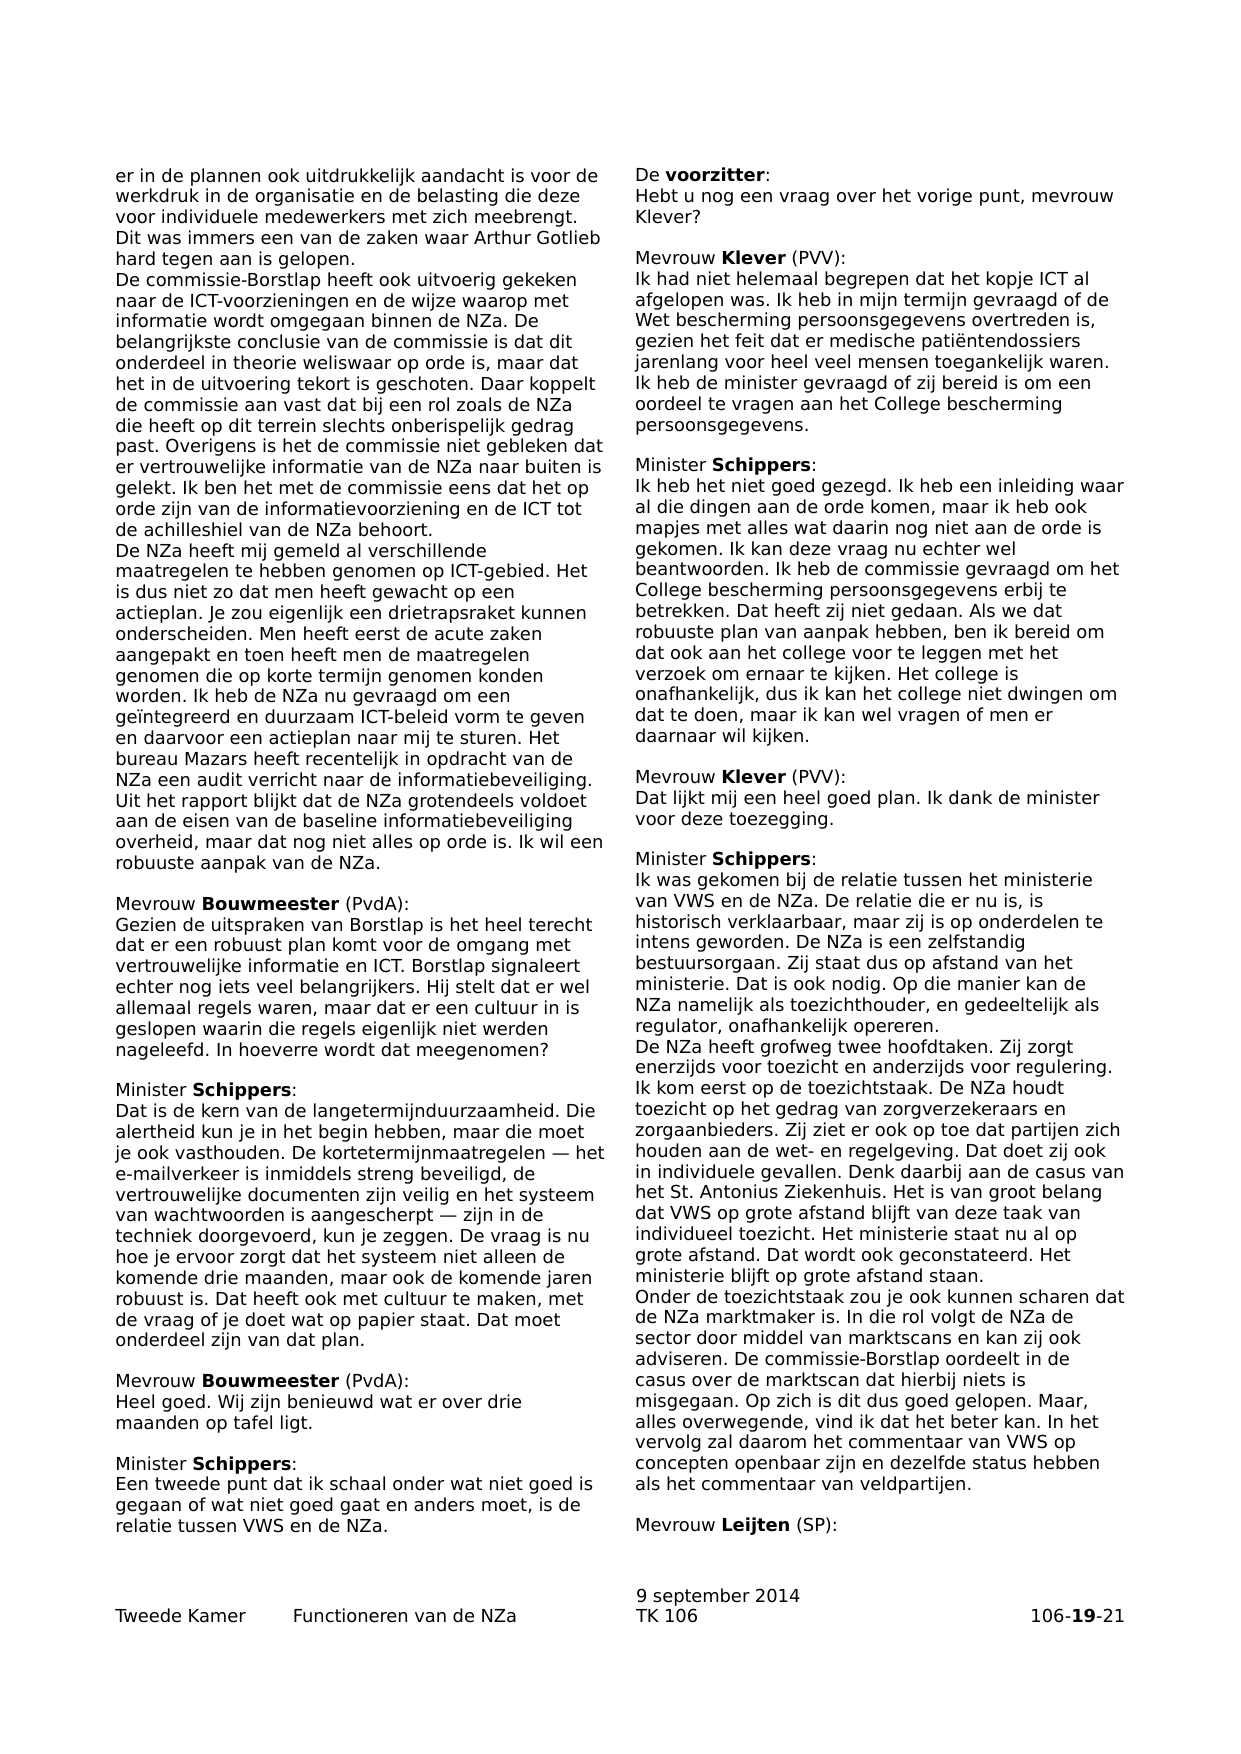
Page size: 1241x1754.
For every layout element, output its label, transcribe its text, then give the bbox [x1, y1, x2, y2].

text Ik heb het niet goed gezegd. Ik heb een inleiding waar al die dingen aan de orde komen, maar ik heb ook mapjes met alles wat daarin nog niet aan de orde is gekomen. Ik kan deze vraag nu echter wel beantwoorden. Ik heb de commissie gevraagd om het College bescherming persoonsgegevens erbij te betrekken. Dat heeft zij niet gedaan. Als we dat robuuste plan van aanpak hebben, ben ik bereid om dat ook aan het college voor te leggen met het verzoek om ernaar te kijken. Het college is onafhankelijk, dus ik kan het college niet dwingen om dat te doen, maar ik kan wel vragen of men er daarnaar wil kijken. [635, 476, 1125, 747]
text De voorzitter: [635, 165, 1125, 186]
text Minister Schippers: [115, 1080, 605, 1101]
text Onder de toezichtstaak zou je ook kunnen scharen dat de NZa marktmaker is. In die rol volgt de NZa de sector door middel van marktscans en kan zij ook adviseren. De commissie-Borstlap oordeelt in de casus over de marktscan dat hierbij niets is misgegaan. Op zich is dit dus goed gelopen. Maar, alles overwegende, vind ik dat het beter kan. In het vervolg zal daarom het commentaar van VWS op concepten openbaar zijn en dezelfde status hebben als het commentaar van veldpartijen. [635, 1286, 1125, 1495]
text Dat is de kern van de langetermijnduurzaamheid. Die alertheid kun je in het begin hebben, maar die moet je ook vasthouden. De kortetermijnmaatregelen — het e-mailverkeer is inmiddels streng beveiligd, de vertrouwelijke documenten zijn veilig en het systeem van wachtwoorden is aangescherpt — zijn in de techniek doorgevoerd, kun je zeggen. De vraag is nu hoe je ervoor zorgt dat het systeem niet alleen de komende drie maanden, maar ook de komende jaren robuust is. Dat heeft ook met cultuur te maken, met de vraag of je doet wat op papier staat. Dat moet onderdeel zijn van dat plan. [115, 1101, 605, 1351]
text Gezien de uitspraken van Borstlap is het heel terecht dat er een robuust plan komt voor de omgang met vertrouwelijke informatie en ICT. Borstlap signaleert echter nog iets veel belangrijkers. Hij stelt dat er wel allemaal regels waren, maar dat er een cultuur in is geslopen waarin die regels eigenlijk niet werden nageleefd. In hoeverre wordt dat meegenomen? [115, 914, 605, 1060]
text De NZa heeft mij gemeld al verschillende maatregelen te hebben genomen op ICT-gebied. Het is dus niet zo dat men heeft gewacht op een actieplan. Je zou eigenlijk een drietrapsraket kunnen onderscheiden. Men heeft eerst de acute zaken aangepakt en toen heeft men de maatregelen genomen die op korte termijn genomen konden worden. Ik heb de NZa nu gevraagd om een geïntegreerd en duurzaam ICT-beleid vorm te geven en daarvoor een actieplan naar mij te sturen. Het bureau Mazars heeft recentelijk in opdracht van de NZa een audit verricht naar de informatiebeveiliging. Uit het rapport blijkt dat de NZa grotendeels voldoet aan de eisen van de baseline informatiebeveiliging overheid, maar dat nog niet alles op orde is. Ik wil een robuuste aanpak van de NZa. [115, 540, 605, 874]
text Minister Schippers: [115, 1453, 605, 1474]
text Mevrouw Bouwmeester (PvdA): [115, 894, 605, 914]
text Heel goed. Wij zijn benieuwd wat er over drie maanden op tafel ligt. [115, 1392, 605, 1433]
text er in de plannen ook uitdrukkelijk aandacht is voor de werkdruk in de organisatie en de belasting die deze voor individuele medewerkers met zich meebrengt. Dit was immers een van de zaken waar Arthur Gotlieb hard tegen aan is gelopen. [115, 165, 605, 269]
text Minister Schippers: [635, 455, 1125, 476]
text De commissie-Borstlap heeft ook uitvoerig gekeken naar de ICT-voorzieningen en de wijze waarop met informatie wordt omgegaan binnen de NZa. De belangrijkste conclusie van de commissie is dat dit onderdeel in theorie weliswaar op orde is, maar dat het in de uitvoering tekort is geschoten. Daar koppelt de commissie aan vast dat bij een rol zoals de NZa die heeft op dit terrein slechts onberispelijk gedrag past. Overigens is het de commissie niet gebleken dat er vertrouwelijke informatie van de NZa naar buiten is gelekt. Ik ben het met de commissie eens dat het op orde zijn van de informatievoorziening en de ICT tot de achilleshiel van de NZa behoort. [115, 269, 605, 540]
text Mevrouw Bouwmeester (PvdA): [115, 1371, 605, 1392]
text Mevrouw Klever (PVV): [635, 767, 1125, 787]
text Mevrouw Klever (PVV): [635, 248, 1125, 268]
text Mevrouw Leijten (SP): [635, 1515, 1125, 1536]
text Dat lijkt mij een heel goed plan. Ik dank de minister voor deze toezegging. [635, 787, 1125, 829]
text De NZa heeft grofweg twee hoofdtaken. Zij zorgt enerzijds voor toezicht en anderzijds voor regulering. Ik kom eerst op de toezichtstaak. De NZa houdt toezicht op het gedrag van zorgverzekeraars en zorgaanbieders. Zij ziet er ook op toe dat partijen zich houden aan de wet- en regelgeving. Dat doet zij ook in individuele gevallen. Denk daarbij aan de casus van het St. Antonius Ziekenhuis. Het is van groot belang dat VWS op grote afstand blijft van deze taak van individueel toezicht. Het ministerie staat nu al op grote afstand. Dat wordt ook geconstateerd. Het ministerie blijft op grote afstand staan. [635, 1036, 1125, 1286]
text Hebt u nog een vraag over het vorige punt, mevrouw Klever? [635, 186, 1125, 228]
text Minister Schippers: [635, 849, 1125, 870]
text Ik had niet helemaal begrepen dat het kopje ICT al afgelopen was. Ik heb in mijn termijn gevraagd of de Wet bescherming persoonsgegevens overtreden is, gezien het feit dat er medische patiëntendossiers jarenlang voor heel veel mensen toegankelijk waren. Ik heb de minister gevraagd of zij bereid is om een oordeel te vragen aan het College bescherming persoonsgegevens. [635, 268, 1125, 435]
text Een tweede punt dat ik schaal onder wat niet goed is gegaan of wat niet goed gaat en anders moet, is de relatie tussen VWS en de NZa. [115, 1474, 605, 1537]
text Ik was gekomen bij de relatie tussen het ministerie van VWS en de NZa. De relatie die er nu is, is historisch verklaarbaar, maar zij is op onderdelen te intens geworden. De NZa is een zelfstandig bestuursorgaan. Zij staat dus op afstand van het ministerie. Dat is ook nodig. Op die manier kan de NZa namelijk als toezichthouder, en gedeeltelijk als regulator, onafhankelijk opereren. [635, 870, 1125, 1036]
